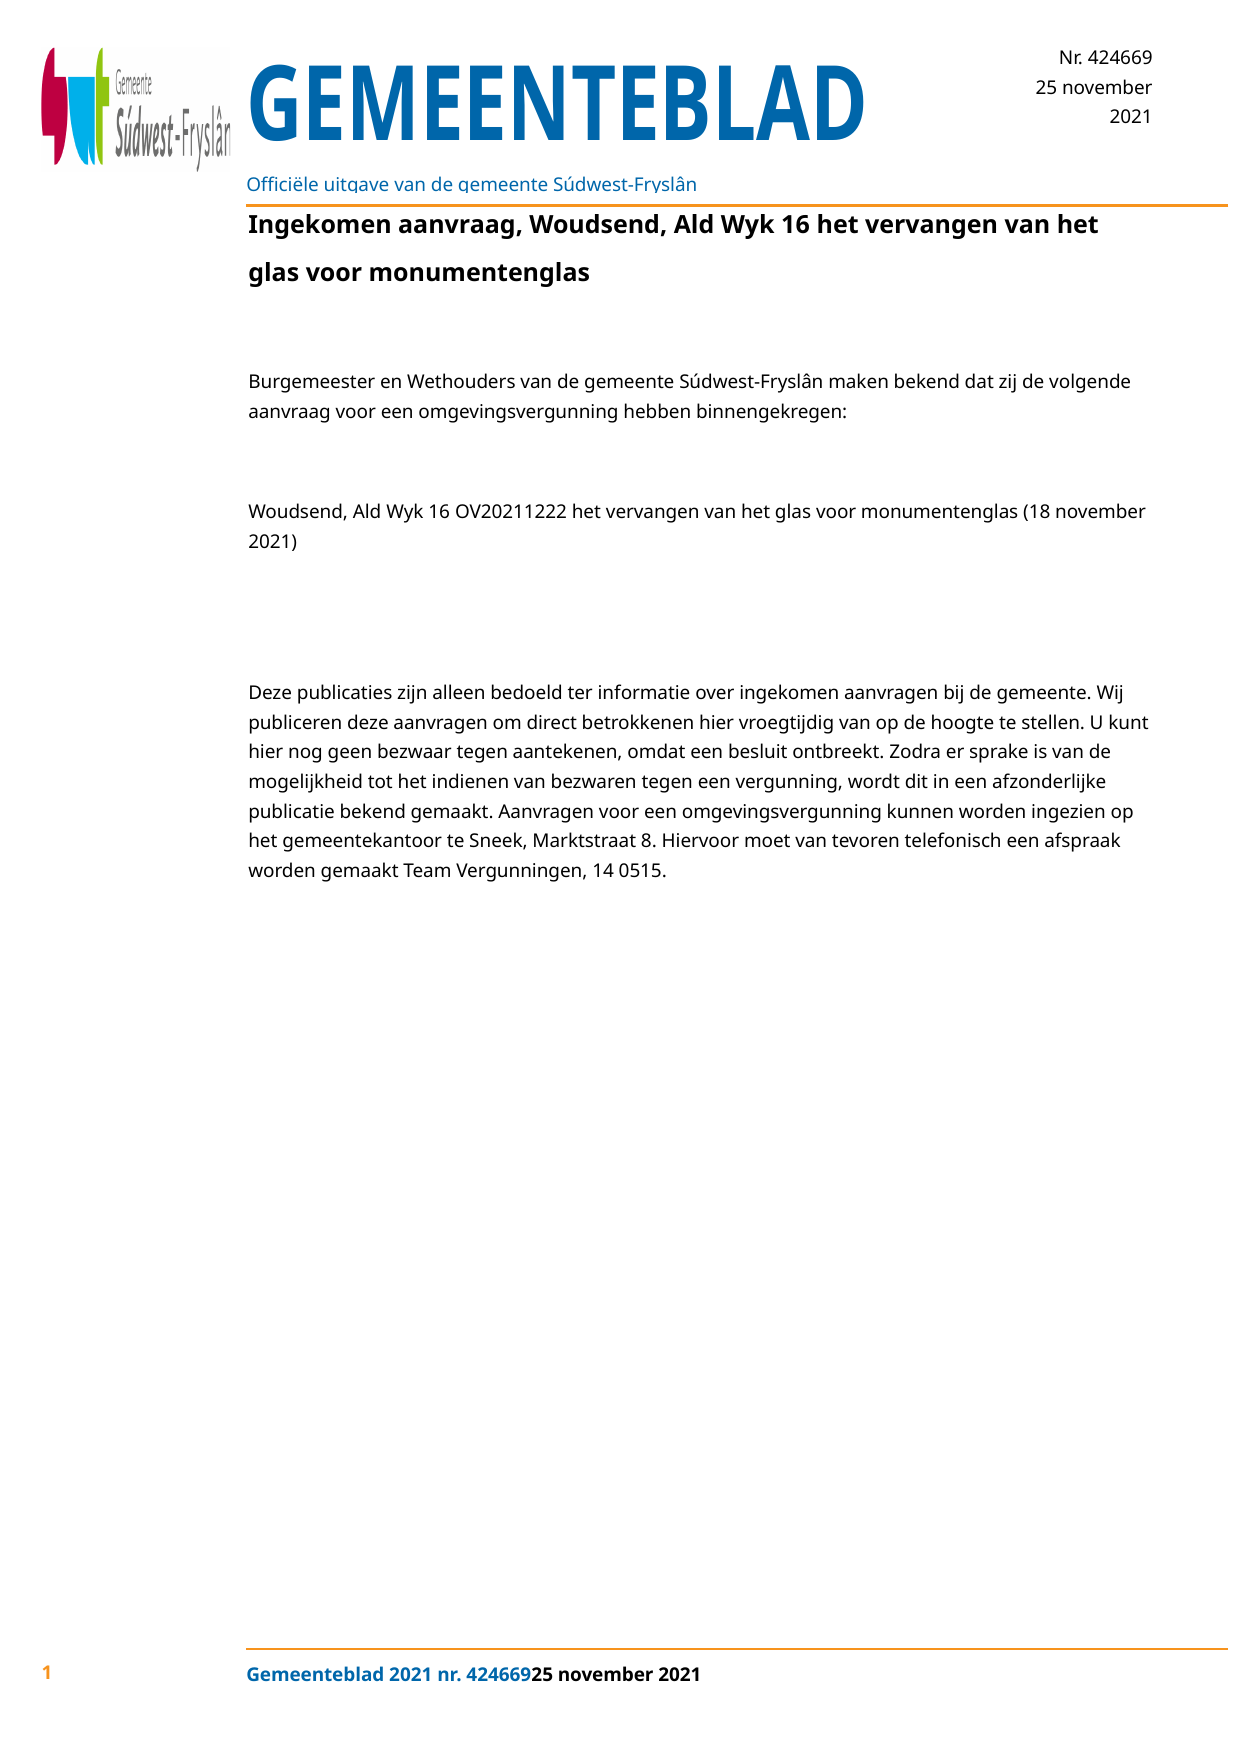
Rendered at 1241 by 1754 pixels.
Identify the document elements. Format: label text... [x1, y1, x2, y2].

picture [41, 47, 231, 172]
text Deze publicaties zijn alleen bedoeld ter informatie over ingekomen aanvragen bij de gemeente. Wij publiceren deze aanvragen om direct betrokkenen hier vroegtijdig van op de hoogte te stellen. U kunt hier nog geen bezwaar tegen aantekenen, omdat een besluit ontbreekt. Zodra er sprake is van de mogelijkheid tot het indienen van bezwaren tegen een vergunning, wordt dit in een afzonderlijke publicatie bekend gemaakt. Aanvragen voor een omgevingsvergunning kunnen worden ingezien op het gemeentekantoor te Sneek, Marktstraat 8. Hiervoor moet van tevoren telefonisch een afspraak worden gemaakt Team Vergunningen, 14 0515. [248, 679, 1152, 883]
text Burgemeester en Wethouders van de gemeente Súdwest-Fryslân maken bekend dat zij de volgende aanvraag voor een omgevingsvergunning hebben binnengekregen: [248, 368, 1152, 424]
text Ingekomen aanvraag, Woudsend, Ald Wyk 16 het vervangen van het glas voor monumentenglas [248, 207, 1152, 288]
text Woudsend, Ald Wyk 16 OV20211222 het vervangen van het glas voor monumentenglas (18 november 2021) [248, 499, 1152, 554]
